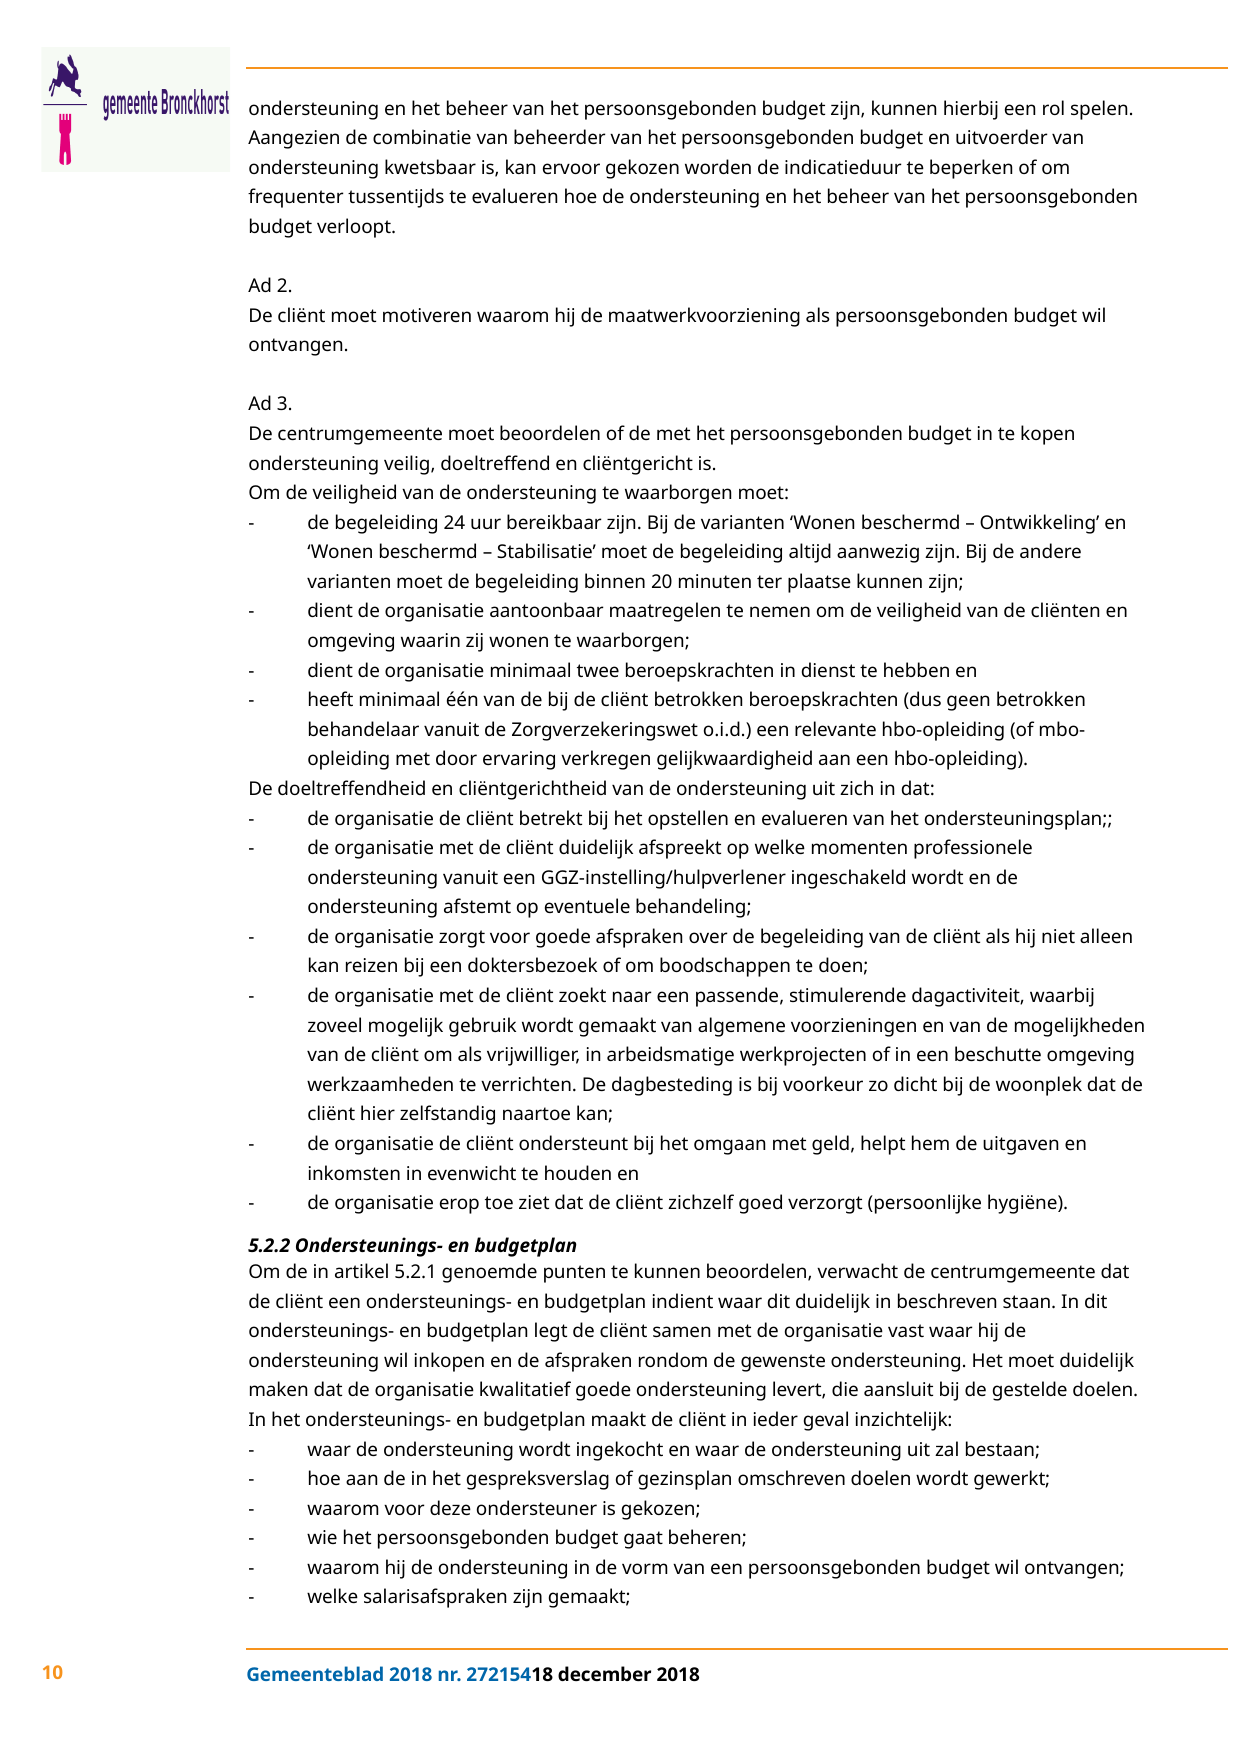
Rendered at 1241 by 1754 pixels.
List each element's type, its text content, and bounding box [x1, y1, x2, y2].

list de organisatie de cliënt ondersteunt bij het omgaan met geld, helpt hem de uitgaven en inkomsten in evenwicht te houden en [248, 1130, 1152, 1186]
list de begeleiding 24 uur bereikbaar zijn. Bij de varianten ‘Wonen beschermd – Ontwikkeling’ en ‘Wonen beschermd – Stabilisatie’ moet de begeleiding altijd aanwezig zijn. Bij de andere varianten moet de begeleiding binnen 20 minuten ter plaatse kunnen zijn; [248, 509, 1152, 594]
list de organisatie erop toe ziet dat de cliënt zichzelf goed verzorgt (persoonlijke hygiëne). [248, 1189, 1152, 1215]
list de organisatie met de cliënt zoekt naar een passende, stimulerende dagactiviteit, waarbij zoveel mogelijk gebruik wordt gemaakt van algemene voorzieningen en van de mogelijkheden van de cliënt om als vrijwilliger, in arbeidsmatige werkprojecten of in een beschutte omgeving werkzaamheden te verrichten. De dagbesteding is bij voorkeur zo dicht bij de woonplek dat de cliënt hier zelfstandig naartoe kan; [248, 982, 1152, 1126]
text Om de in artikel 5.2.1 genoemde punten te kunnen beoordelen, verwacht de centrumgemeente dat de cliënt een ondersteunings- en budgetplan indient waar dit duidelijk in beschreven staan. In dit ondersteunings- en budgetplan legt de cliënt samen met de organisatie vast waar hij de ondersteuning wil inkopen en de afspraken rondom de gewenste ondersteuning. Het moet duidelijk maken dat de organisatie kwalitatief goede ondersteuning levert, die aansluit bij de gestelde doelen. [248, 1258, 1152, 1402]
text In het ondersteunings- en budgetplan maakt de cliënt in ieder geval inzichtelijk: [248, 1406, 1152, 1432]
text 5.2.2 Ondersteunings- en budgetplan [248, 1232, 1152, 1258]
text De doeltreffendheid en cliëntgerichtheid van de ondersteuning uit zich in dat: [248, 775, 1152, 801]
list welke salarisafspraken zijn gemaakt; [248, 1584, 1152, 1609]
list waarom hij de ondersteuning in de vorm van een persoonsgebonden budget wil ontvangen; [248, 1554, 1152, 1580]
list hoe aan de in het gespreksverslag of gezinsplan omschreven doelen wordt gewerkt; [248, 1465, 1152, 1491]
picture [41, 47, 231, 172]
text ondersteuning en het beheer van het persoonsgebonden budget zijn, kunnen hierbij een rol spelen. Aangezien de combinatie van beheerder van het persoonsgebonden budget en uitvoerder van ondersteuning kwetsbaar is, kan ervoor gekozen worden de indicatieduur te beperken of om frequenter tussentijds te evalueren hoe de ondersteuning en het beheer van het persoonsgebonden budget verloopt. [248, 95, 1152, 239]
list waar de ondersteuning wordt ingekocht en waar de ondersteuning uit zal bestaan; [248, 1436, 1152, 1461]
list dient de organisatie minimaal twee beroepskrachten in dienst te hebben en [248, 657, 1152, 683]
list de organisatie met de cliënt duidelijk afspreekt op welke momenten professionele ondersteuning vanuit een GGZ-instelling/hulpverlener ingeschakeld wordt en de ondersteuning afstemt op eventuele behandeling; [248, 834, 1152, 919]
text Om de veiligheid van de ondersteuning te waarborgen moet: [248, 479, 1152, 505]
text Ad 2. [248, 272, 1152, 298]
list heeft minimaal één van de bij de cliënt betrokken beroepskrachten (dus geen betrokken behandelaar vanuit de Zorgverzekeringswet o.i.d.) een relevante hbo-opleiding (of mbo-opleiding met door ervaring verkregen gelijkwaardigheid aan een hbo-opleiding). [248, 686, 1152, 771]
text Ad 3. [248, 391, 1152, 416]
text De centrumgemeente moet beoordelen of de met het persoonsgebonden budget in te kopen ondersteuning veilig, doeltreffend en cliëntgericht is. [248, 420, 1152, 476]
list dient de organisatie aantoonbaar maatregelen te nemen om de veiligheid van de cliënten en omgeving waarin zij wonen te waarborgen; [248, 598, 1152, 653]
list de organisatie de cliënt betrekt bij het opstellen en evalueren van het ondersteuningsplan;; [248, 805, 1152, 831]
list wie het persoonsgebonden budget gaat beheren; [248, 1524, 1152, 1550]
list waarom voor deze ondersteuner is gekozen; [248, 1495, 1152, 1521]
text De cliënt moet motiveren waarom hij de maatwerkvoorziening als persoonsgebonden budget wil ontvangen. [248, 302, 1152, 357]
list de organisatie zorgt voor goede afspraken over de begeleiding van de cliënt als hij niet alleen kan reizen bij een doktersbezoek of om boodschappen te doen; [248, 923, 1152, 978]
